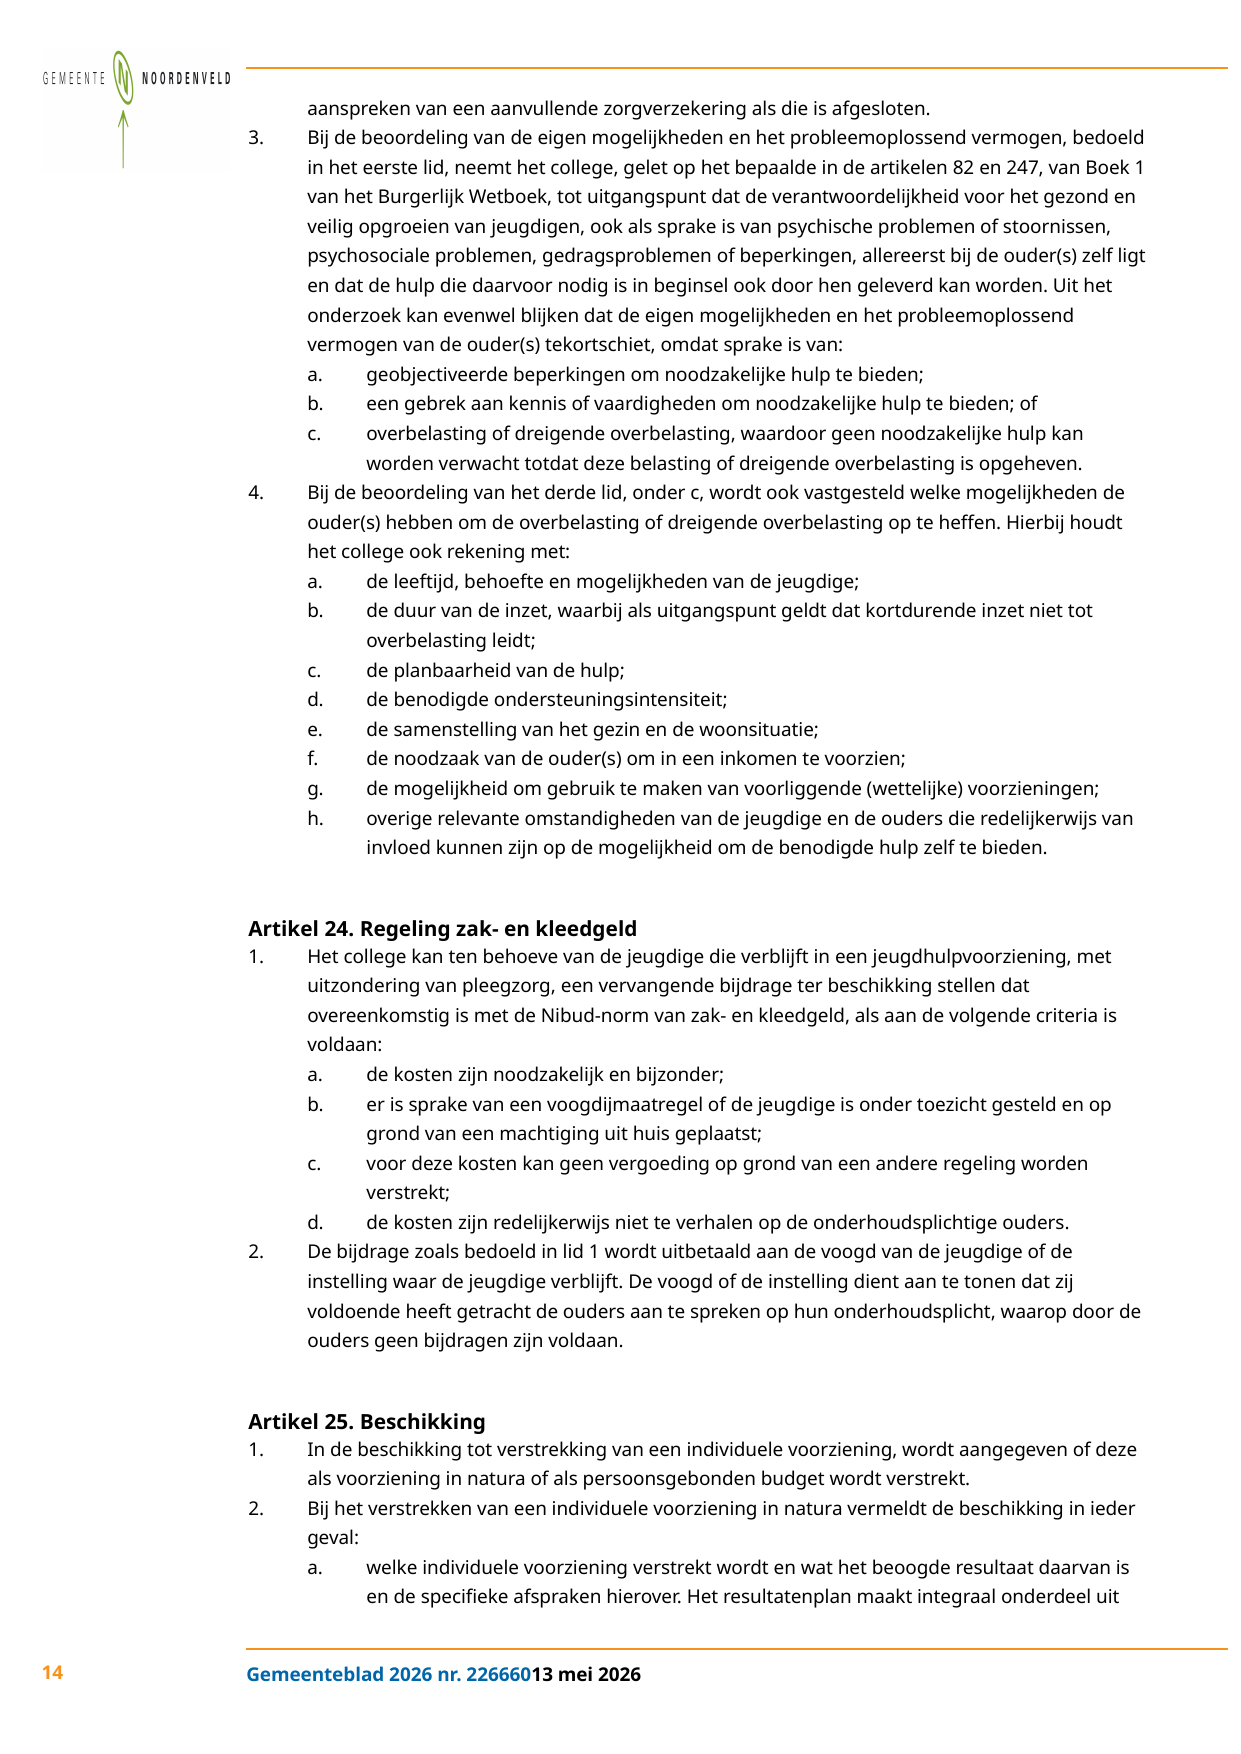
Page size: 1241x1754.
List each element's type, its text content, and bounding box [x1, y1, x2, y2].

text Artikel 24. Regeling zak- en kleedgeld [248, 914, 1152, 943]
list welke individuele voorziening verstrekt wordt en wat het beoogde resultaat daarvan is en de specifieke afspraken hierover. Het resultatenplan maakt integraal onderdeel uit [307, 1554, 1152, 1609]
list De bijdrage zoals bedoeld in lid 1 wordt uitbetaald aan de voogd van de jeugdige of de instelling waar de jeugdige verblijft. De voogd of de instelling dient aan te tonen dat zij voldoende heeft getracht de ouders aan te spreken op hun onderhoudsplicht, waarop door de ouders geen bijdragen zijn voldaan. [248, 1239, 1152, 1353]
list geobjectiveerde beperkingen om noodzakelijke hulp te bieden; [307, 361, 1152, 387]
list de planbaarheid van de hulp; [307, 657, 1152, 683]
list de duur van de inzet, waarbij als uitgangspunt geldt dat kortdurende inzet niet tot overbelasting leidt; [307, 598, 1152, 653]
list overige relevante omstandigheden van de jeugdige en de ouders die redelijkerwijs van invloed kunnen zijn op de mogelijkheid om de benodigde hulp zelf te bieden. [307, 805, 1152, 860]
text Artikel 25. Beschikking [248, 1407, 1152, 1436]
list de noodzaak van de ouder(s) om in een inkomen te voorzien; [307, 746, 1152, 771]
list de kosten zijn redelijkerwijs niet te verhalen op de onderhoudsplichtige ouders. [307, 1209, 1152, 1235]
list Bij het verstrekken van een individuele voorziening in natura vermeldt de beschikking in ieder geval: [248, 1495, 1152, 1550]
list Bij de beoordeling van het derde lid, onder c, wordt ook vastgesteld welke mogelijkheden de ouder(s) hebben om de overbelasting of dreigende overbelasting op te heffen. Hierbij houdt het college ook rekening met: [248, 479, 1152, 564]
list voor deze kosten kan geen vergoeding op grond van een andere regeling worden verstrekt; [307, 1150, 1152, 1205]
list In de beschikking tot verstrekking van een individuele voorziening, wordt aangegeven of deze als voorziening in natura of als persoonsgebonden budget wordt verstrekt. [248, 1436, 1152, 1491]
list een gebrek aan kennis of vaardigheden om noodzakelijke hulp te bieden; of [307, 391, 1152, 416]
list er is sprake van een voogdijmaatregel of de jeugdige is onder toezicht gesteld en op grond van een machtiging uit huis geplaatst; [307, 1091, 1152, 1146]
list de benodigde ondersteuningsintensiteit; [307, 686, 1152, 712]
list Het college kan ten behoeve van de jeugdige die verblijft in een jeugdhulpvoorziening, met uitzondering van pleegzorg, een vervangende bijdrage ter beschikking stellen dat overeenkomstig is met de Nibud-norm van zak- en kleedgeld, als aan de volgende criteria is voldaan: [248, 943, 1152, 1057]
list de samenstelling van het gezin en de woonsituatie; [307, 716, 1152, 742]
list de mogelijkheid om gebruik te maken van voorliggende (wettelijke) voorzieningen; [307, 775, 1152, 801]
list overbelasting of dreigende overbelasting, waardoor geen noodzakelijke hulp kan worden verwacht totdat deze belasting of dreigende overbelasting is opgeheven. [307, 420, 1152, 476]
list aanspreken van een aanvullende zorgverzekering als die is afgesloten. [248, 95, 1152, 121]
list de kosten zijn noodzakelijk en bijzonder; [307, 1061, 1152, 1087]
picture [41, 47, 231, 172]
list de leeftijd, behoefte en mogelijkheden van de jeugdige; [307, 568, 1152, 594]
list Bij de beoordeling van de eigen mogelijkheden en het probleemoplossend vermogen, bedoeld in het eerste lid, neemt het college, gelet op het bepaalde in de artikelen 82 en 247, van Boek 1 van het Burgerlijk Wetboek, tot uitgangspunt dat de verantwoordelijkheid voor het gezond en veilig opgroeien van jeugdigen, ook als sprake is van psychische problemen of stoornissen, psychosociale problemen, gedragsproblemen of beperkingen, allereerst bij de ouder(s) zelf ligt en dat de hulp die daarvoor nodig is in beginsel ook door hen geleverd kan worden. Uit het onderzoek kan evenwel blijken dat de eigen mogelijkheden en het probleemoplossend vermogen van de ouder(s) tekortschiet, omdat sprake is van: [248, 124, 1152, 357]
